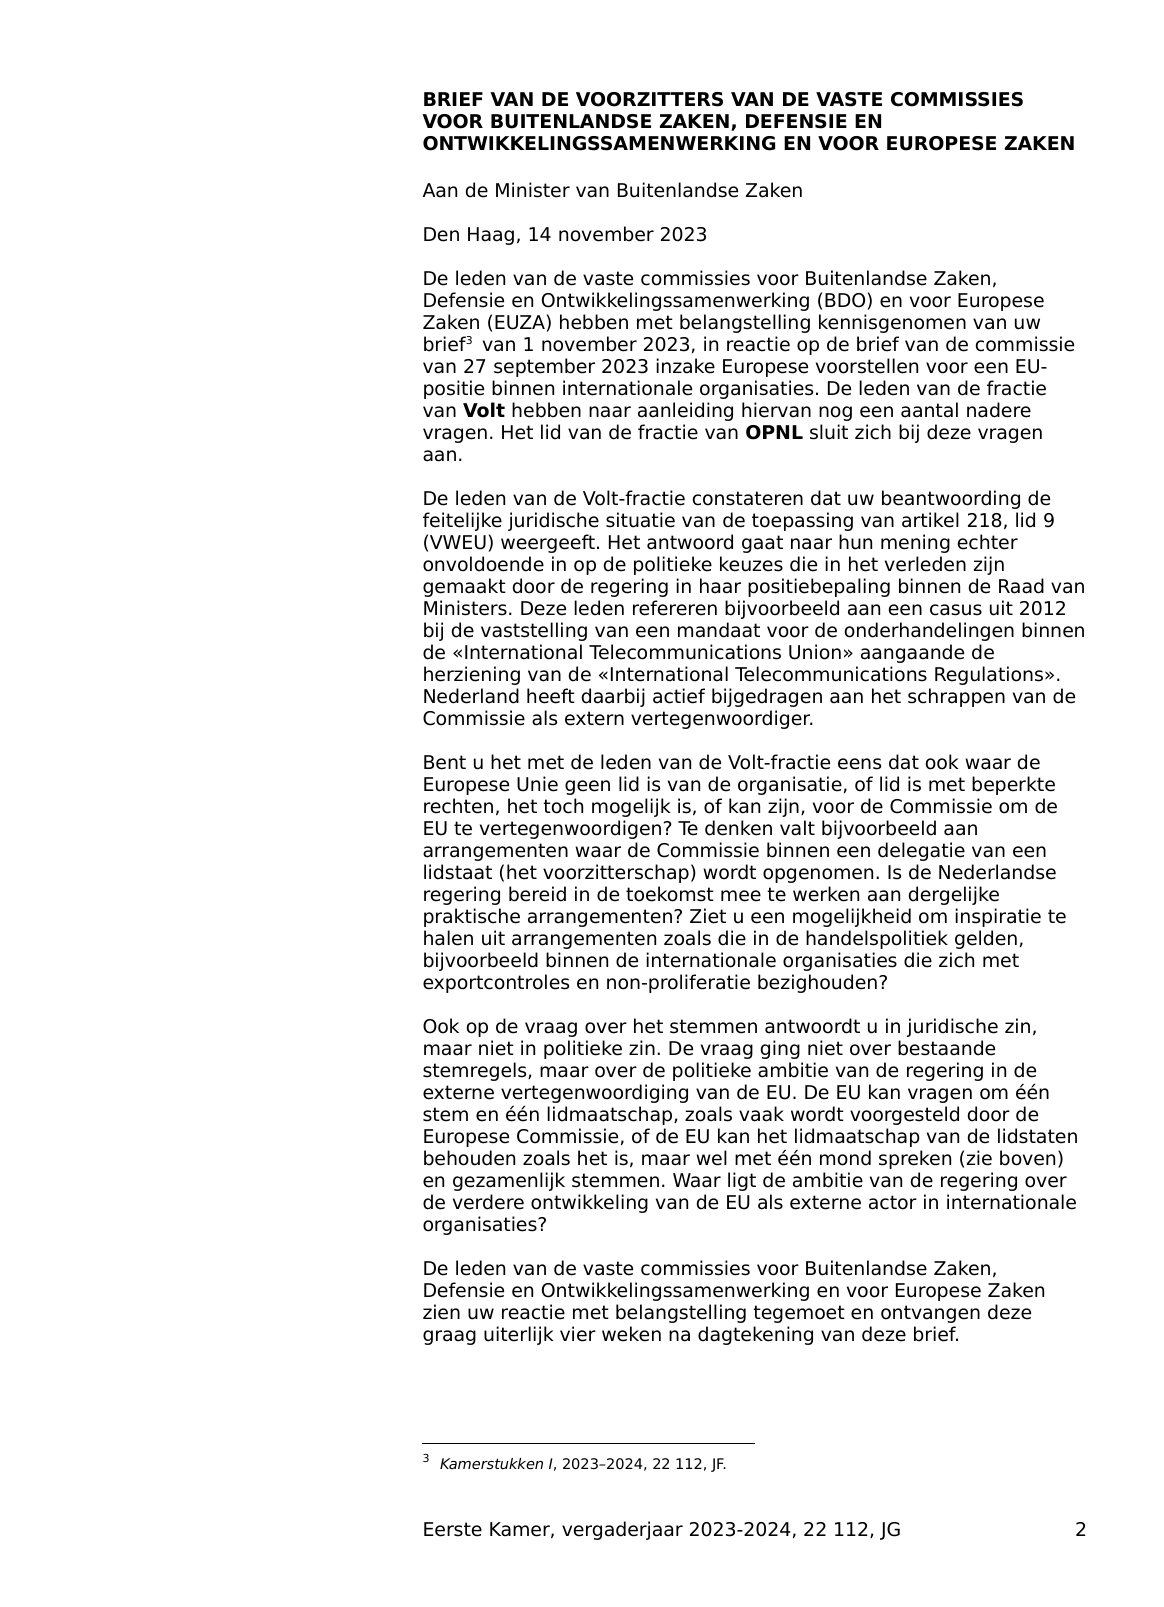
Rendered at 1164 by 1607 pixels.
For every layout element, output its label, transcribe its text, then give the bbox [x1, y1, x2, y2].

text Bent u het met de leden van de Volt-fractie eens dat ook waar de Europese Unie geen lid is van de organisatie, of lid is met beperkte rechten, het toch mogelijk is, of kan zijn, voor de Commissie om de EU te vertegenwoordigen? Te denken valt bijvoorbeeld aan arrangementen waar de Commissie binnen een delegatie van een lidstaat (het voorzitterschap) wordt opgenomen. Is de Nederlandse regering bereid in de toekomst mee te werken aan dergelijke praktische arrangementen? Ziet u een mogelijkheid om inspiratie te halen uit arrangementen zoals die in de handelspolitiek gelden, bijvoorbeeld binnen de internationale organisaties die zich met exportcontroles en non-proliferatie bezighouden? [422, 752, 1087, 994]
text De leden van de vaste commissies voor Buitenlandse Zaken, Defensie en Ontwikkelingssamenwerking (BDO) en voor Europese Zaken (EUZA) hebben met belangstelling kennisgenomen van uw brief van 1 november 2023, in reactie op de brief van de commissie van 27 september 2023 inzake Europese voorstellen voor een EU-positie binnen internationale organisaties. De leden van de fractie van Volt hebben naar aanleiding hiervan nog een aantal nadere vragen. Het lid van de fractie van OPNL sluit zich bij deze vragen aan. [422, 268, 1087, 466]
text Kamerstukken I, 2023–2024, 22 112, JF. [422, 1452, 1087, 1474]
text Aan de Minister van Buitenlandse Zaken [422, 180, 1087, 202]
text Den Haag, 14 november 2023 [422, 224, 1087, 246]
subtitle BRIEF VAN DE VOORZITTERS VAN DE VASTE COMMISSIES VOOR BUITENLANDSE ZAKEN, DEFENSIE EN ONTWIKKELINGSSAMENWERKING EN VOOR EUROPESE ZAKEN [422, 89, 1087, 155]
text Ook op de vraag over het stemmen antwoordt u in juridische zin, maar niet in politieke zin. De vraag ging niet over bestaande stemregels, maar over de politieke ambitie van de regering in de externe vertegenwoordiging van de EU. De EU kan vragen om één stem en één lidmaatschap, zoals vaak wordt voorgesteld door de Europese Commissie, of de EU kan het lidmaatschap van de lidstaten behouden zoals het is, maar wel met één mond spreken (zie boven) en gezamenlijk stemmen. Waar ligt de ambitie van de regering over de verdere ontwikkeling van de EU als externe actor in internationale organisaties? [422, 1016, 1087, 1236]
text De leden van de Volt-fractie constateren dat uw beantwoording de feitelijke juridische situatie van de toepassing van artikel 218, lid 9 (VWEU) weergeeft. Het antwoord gaat naar hun mening echter onvoldoende in op de politieke keuzes die in het verleden zijn gemaakt door de regering in haar positiebepaling binnen de Raad van Ministers. Deze leden refereren bijvoorbeeld aan een casus uit 2012 bij de vaststelling van een mandaat voor de onderhandelingen binnen de «International Telecommunications Union» aangaande de herziening van de «International Telecommunications Regulations». Nederland heeft daarbij actief bijgedragen aan het schrappen van de Commissie als extern vertegenwoordiger. [422, 488, 1087, 730]
text De leden van de vaste commissies voor Buitenlandse Zaken, Defensie en Ontwikkelingssamenwerking en voor Europese Zaken zien uw reactie met belangstelling tegemoet en ontvangen deze graag uiterlijk vier weken na dagtekening van deze brief. [422, 1258, 1087, 1346]
